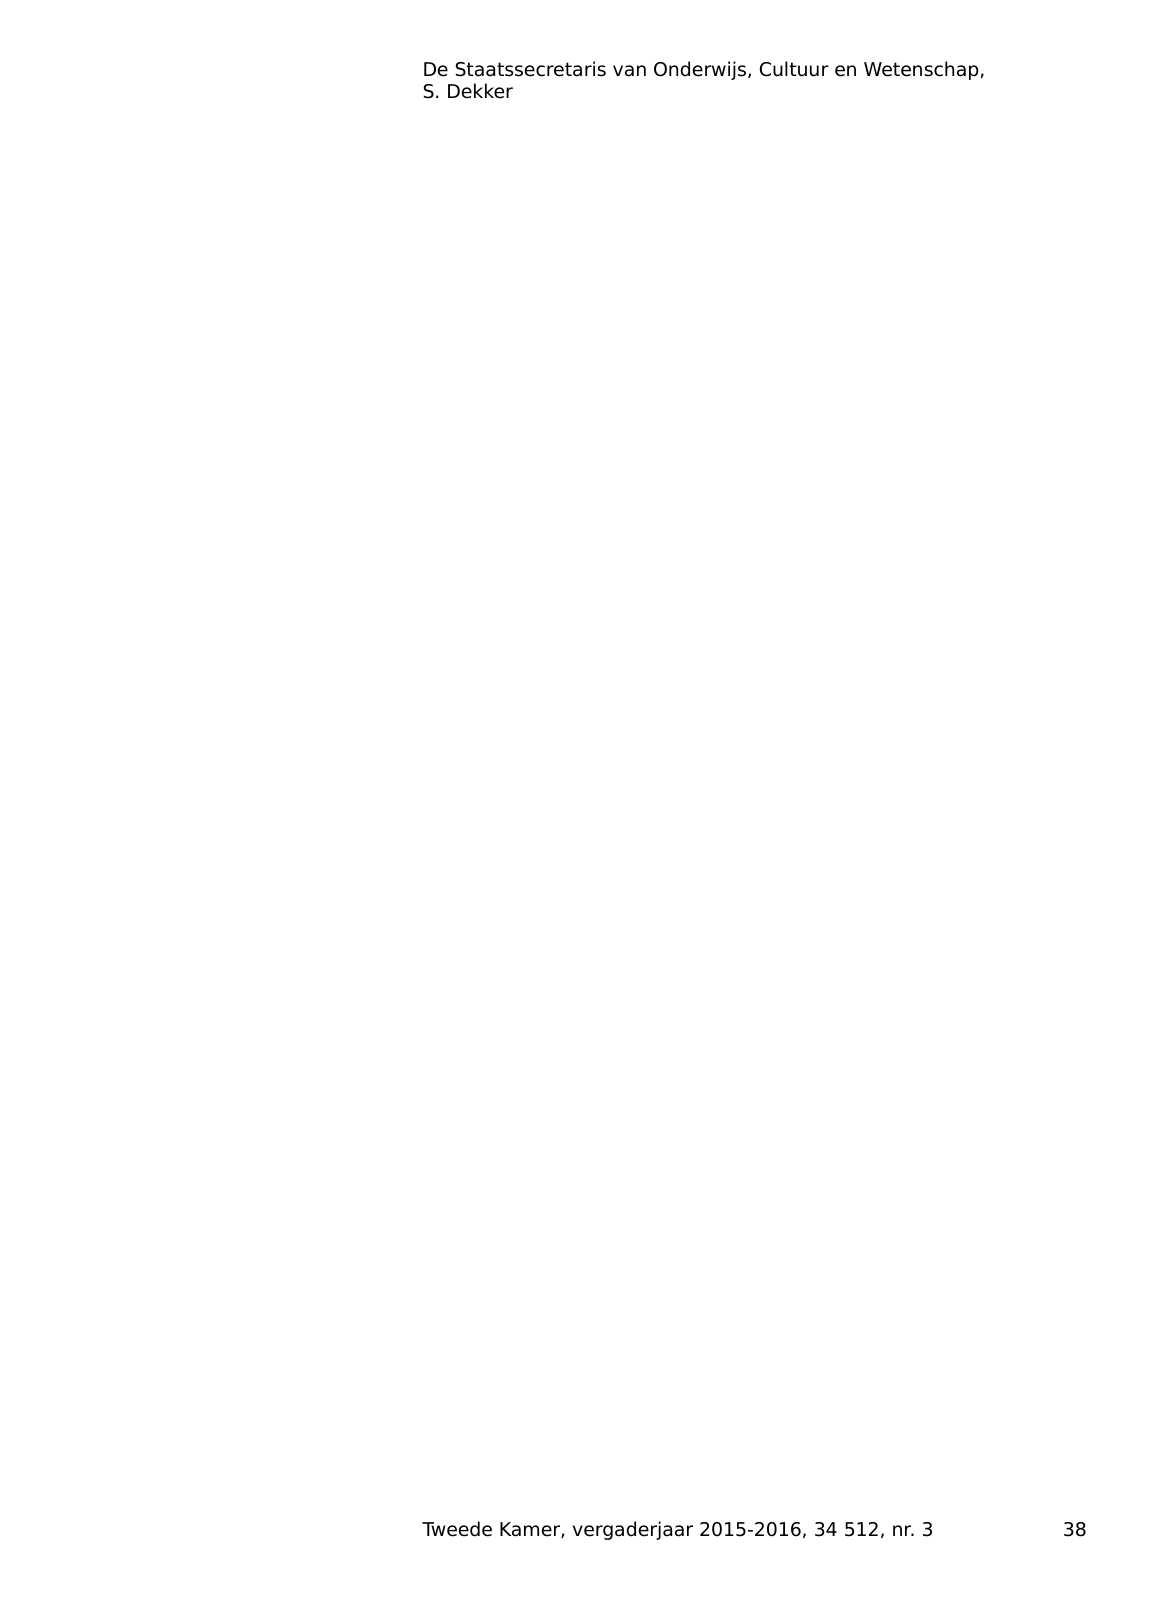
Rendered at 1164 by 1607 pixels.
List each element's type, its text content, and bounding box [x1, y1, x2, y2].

text De Staatssecretaris van Onderwijs, Cultuur en Wetenschap, S. Dekker [422, 59, 1087, 103]
